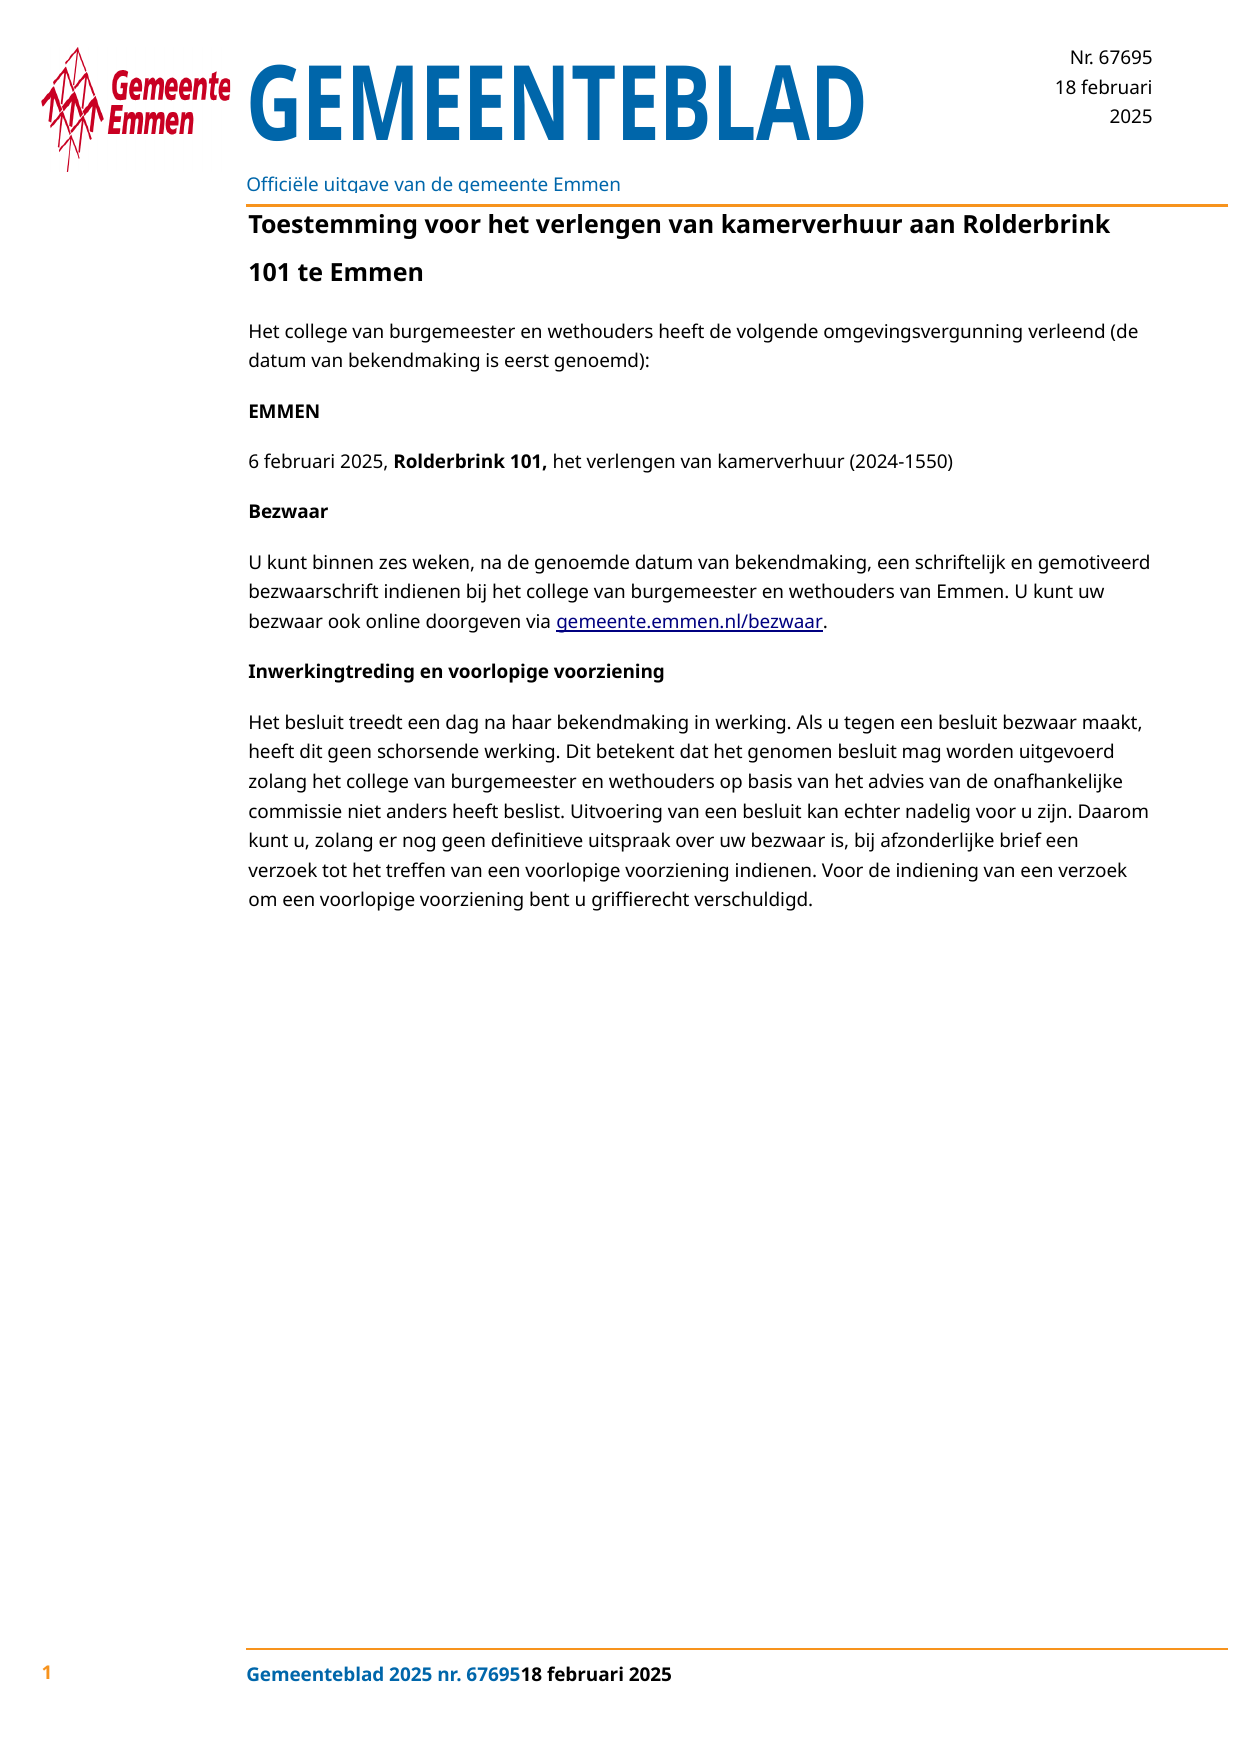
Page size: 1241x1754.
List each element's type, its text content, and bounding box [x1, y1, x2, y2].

text EMMEN [248, 398, 1152, 424]
picture [41, 47, 231, 172]
text Bezwaar [248, 499, 1152, 524]
text Toestemming voor het verlengen van kamerverhuur aan Rolderbrink 101 te Emmen [248, 207, 1152, 288]
text Het besluit treedt een dag na haar bekendmaking in werking. Als u tegen een besluit bezwaar maakt, heeft dit geen schorsende werking. Dit betekent dat het genomen besluit mag worden uitgevoerd zolang het college van burgemeester en wethouders op basis van het advies van de onafhankelijke commissie niet anders heeft beslist. Uitvoering van een besluit kan echter nadelig voor u zijn. Daarom kunt u, zolang er nog geen definitieve uitspraak over uw bezwaar is, bij afzonderlijke brief een verzoek tot het treffen van een voorlopige voorziening indienen. Voor de indiening van een verzoek om een voorlopige voorziening bent u griffierecht verschuldigd. [248, 709, 1152, 912]
text 6 februari 2025, Rolderbrink 101, het verlengen van kamerverhuur (2024-1550) [248, 448, 1152, 474]
text Inwerkingtreding en voorlopige voorziening [248, 659, 1152, 684]
text Het college van burgemeester en wethouders heeft de volgende omgevingsvergunning verleend (de datum van bekendmaking is eerst genoemd): [248, 318, 1152, 373]
text U kunt binnen zes weken, na de genoemde datum van bekendmaking, een schriftelijk en gemotiveerd bezwaarschrift indienen bij het college van burgemeester en wethouders van Emmen. U kunt uw bezwaar ook online doorgeven via gemeente.emmen.nl/bezwaar. [248, 549, 1152, 634]
